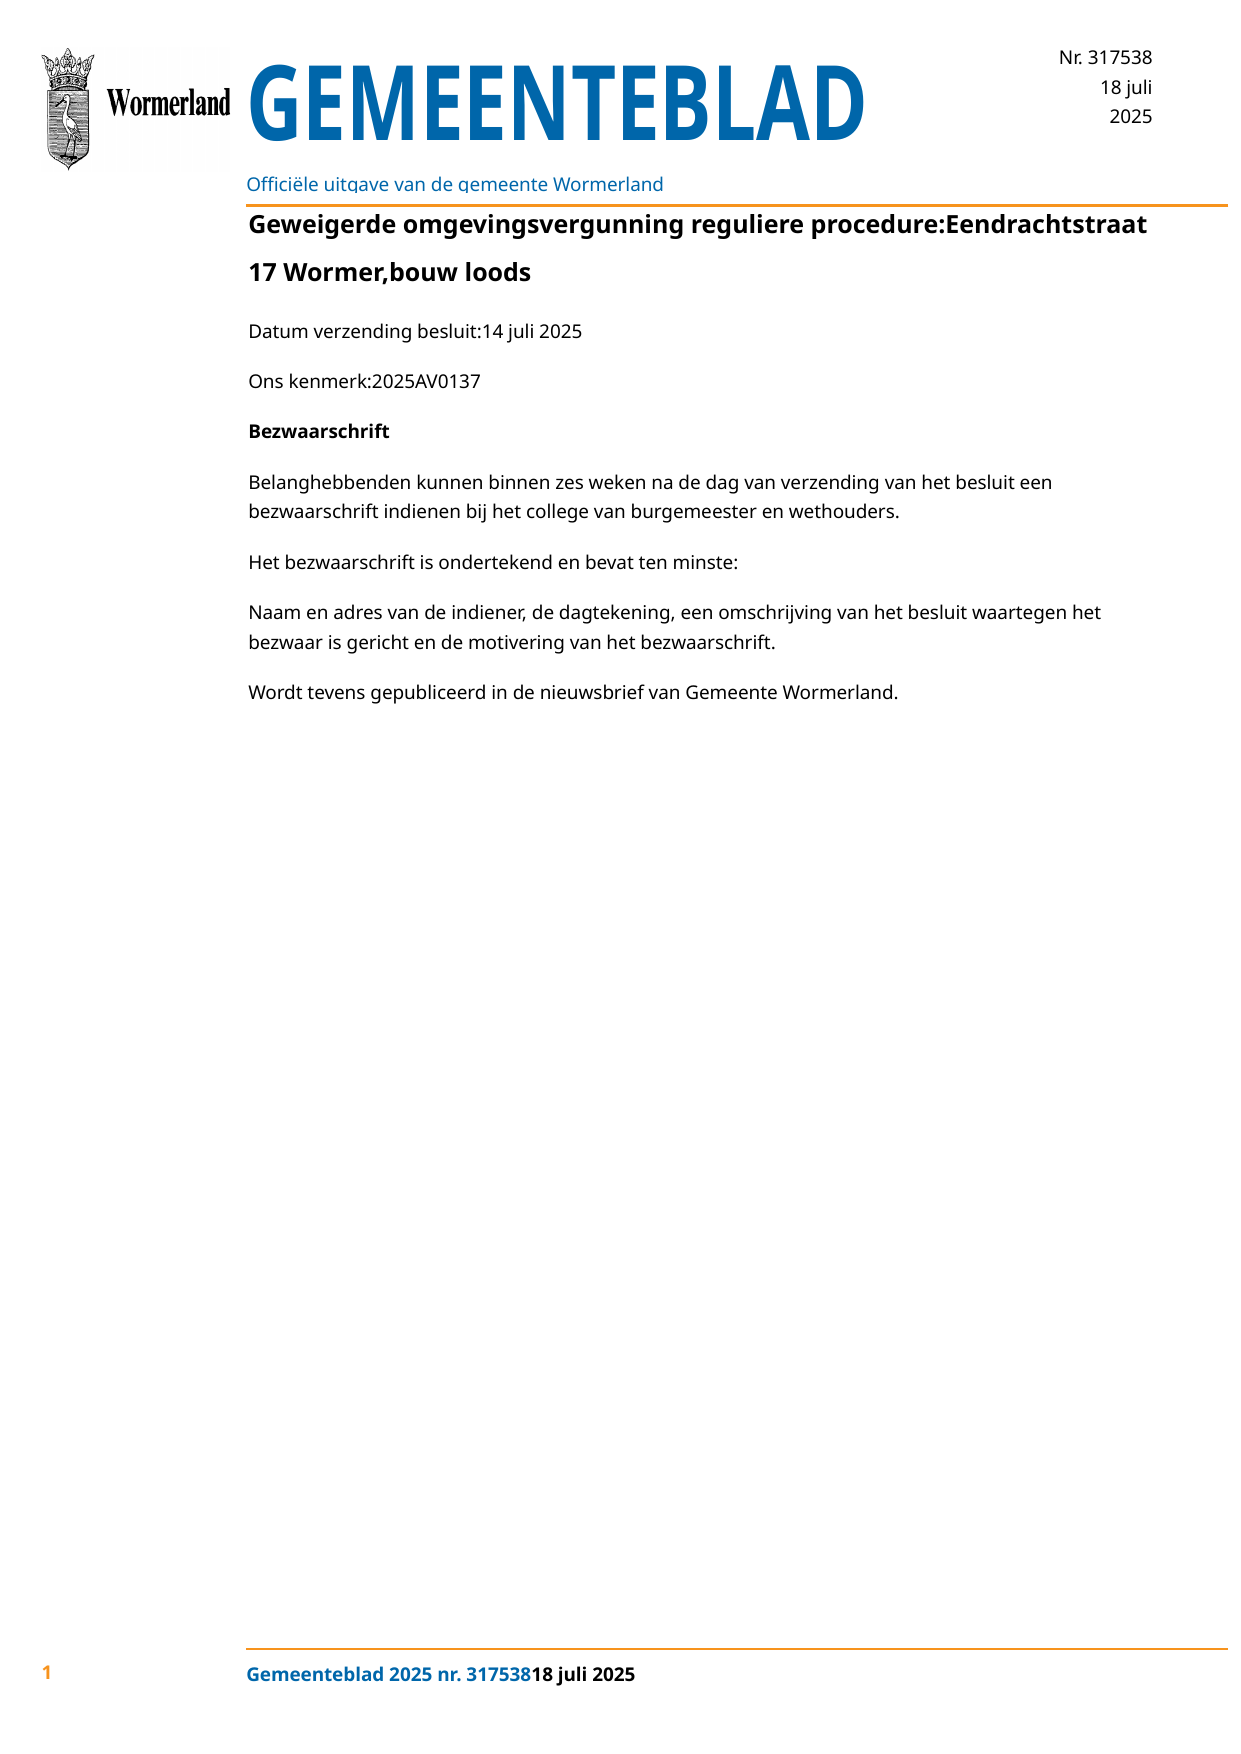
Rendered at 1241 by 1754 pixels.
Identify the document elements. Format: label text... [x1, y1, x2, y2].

text Geweigerde omgevingsvergunning reguliere procedure:Eendrachtstraat 17 Wormer,bouw loods [248, 207, 1152, 288]
picture [41, 47, 231, 172]
text Belanghebbenden kunnen binnen zes weken na de dag van verzending van het besluit een bezwaarschrift indienen bij het college van burgemeester en wethouders. [248, 469, 1152, 524]
text Ons kenmerk:2025AV0137 [248, 368, 1152, 394]
text Wordt tevens gepubliceerd in de nieuwsbrief van Gemeente Wormerland. [248, 679, 1152, 705]
text Datum verzending besluit:14 juli 2025 [248, 318, 1152, 344]
text Naam en adres van de indiener, de dagtekening, een omschrijving van het besluit waartegen het bezwaar is gericht en de motivering van het bezwaarschrift. [248, 599, 1152, 655]
text Het bezwaarschrift is ondertekend en bevat ten minste: [248, 549, 1152, 575]
text Bezwaarschrift [248, 419, 1152, 444]
